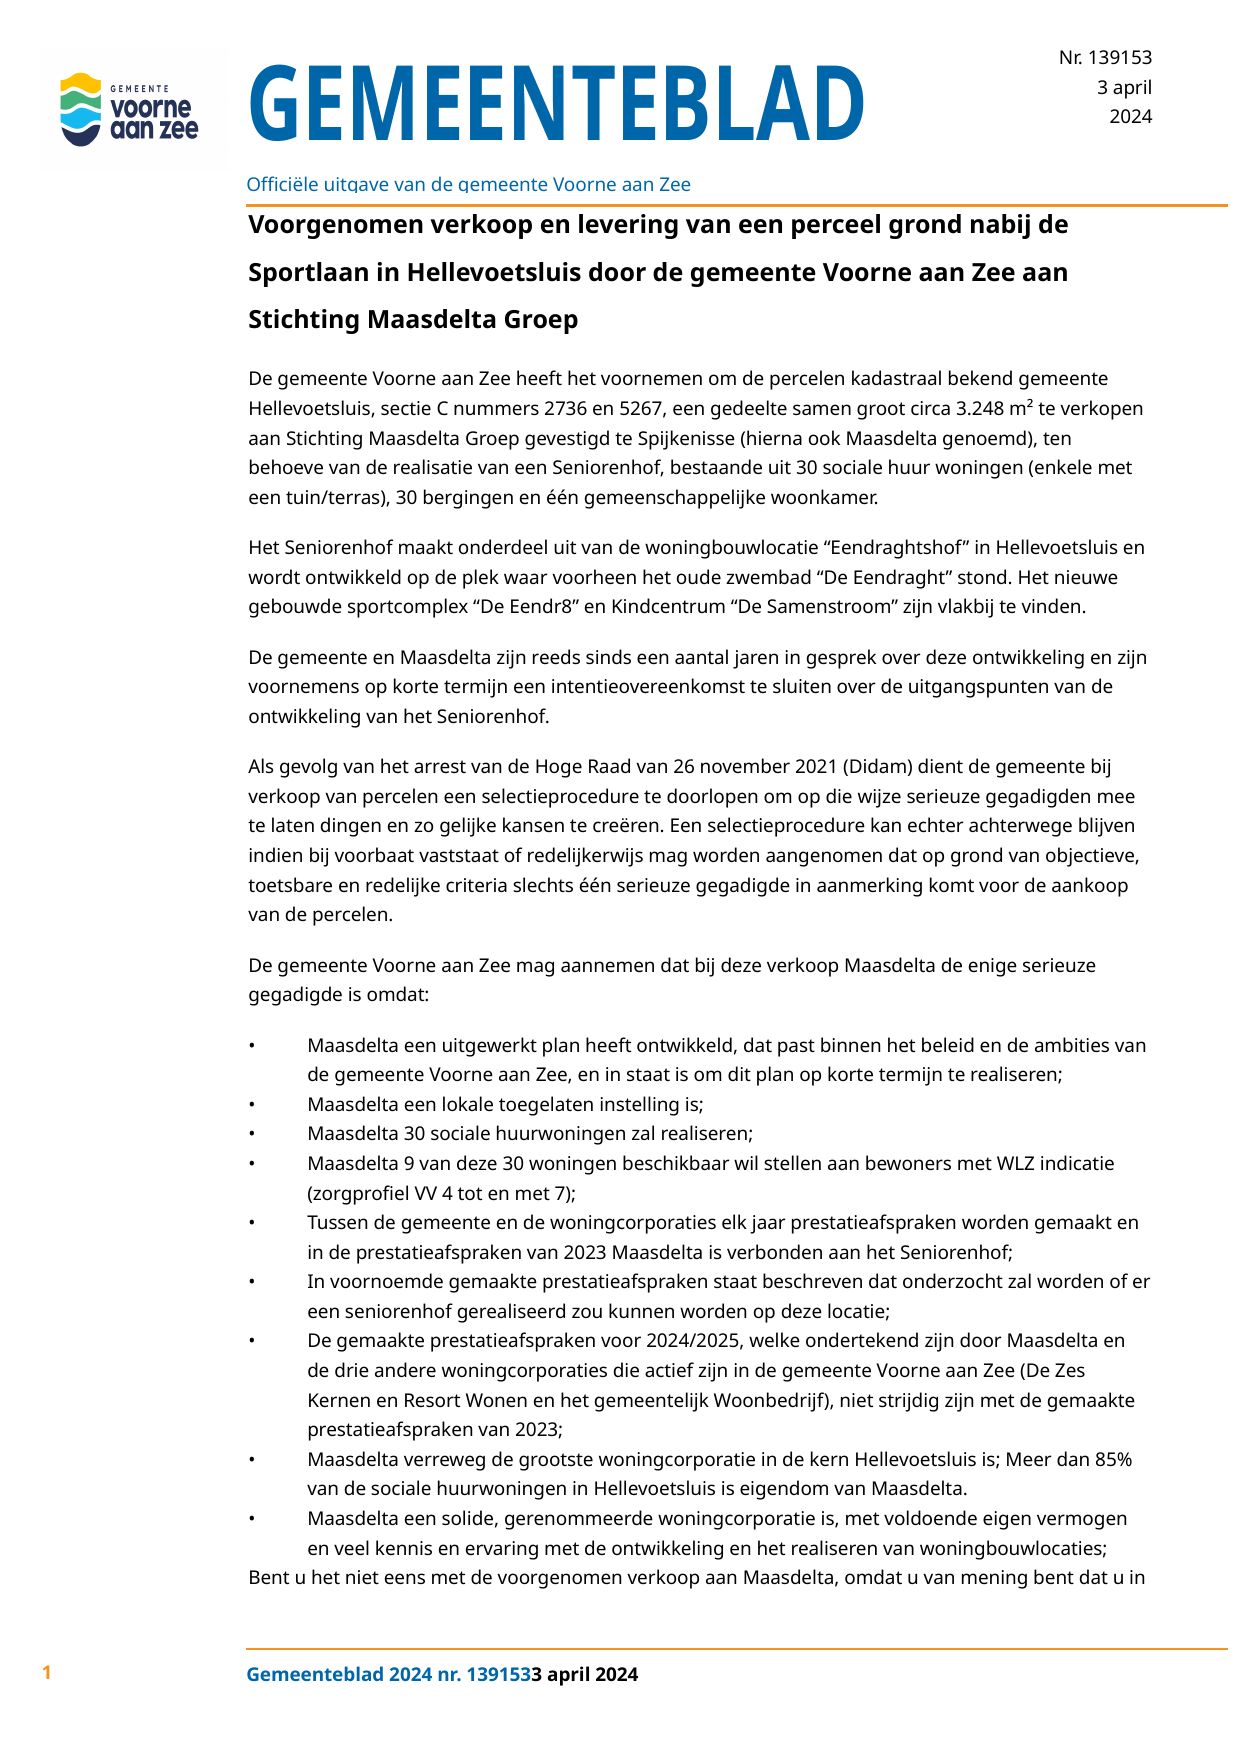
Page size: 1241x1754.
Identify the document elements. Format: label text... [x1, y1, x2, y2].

list De gemaakte prestatieafspraken voor 2024/2025, welke ondertekend zijn door Maasdelta en de drie andere woningcorporaties die actief zijn in de gemeente Voorne aan Zee (De Zes Kernen en Resort Wonen en het gemeentelijk Woonbedrijf), niet strijdig zijn met de gemaakte prestatieafspraken van 2023; [248, 1328, 1152, 1442]
list Maasdelta verreweg de grootste woningcorporatie in de kern Hellevoetsluis is; Meer dan 85% van de sociale huurwoningen in Hellevoetsluis is eigendom van Maasdelta. [248, 1446, 1152, 1501]
text Bent u het niet eens met de voorgenomen verkoop aan Maasdelta, omdat u van mening bent dat u in [248, 1564, 1152, 1590]
list Maasdelta 30 sociale huurwoningen zal realiseren; [248, 1121, 1152, 1146]
list Maasdelta een solide, gerenommeerde woningcorporatie is, met voldoende eigen vermogen en veel kennis en ervaring met de ontwikkeling en het realiseren van woningbouwlocaties; [248, 1505, 1152, 1560]
list Tussen de gemeente en de woningcorporaties elk jaar prestatieafspraken worden gemaakt en in de prestatieafspraken van 2023 Maasdelta is verbonden aan het Seniorenhof; [248, 1209, 1152, 1264]
text De gemeente en Maasdelta zijn reeds sinds een aantal jaren in gesprek over deze ontwikkeling en zijn voornemens op korte termijn een intentieovereenkomst te sluiten over de uitgangspunten van de ontwikkeling van het Seniorenhof. [248, 644, 1152, 729]
text De gemeente Voorne aan Zee heeft het voornemen om de percelen kadastraal bekend gemeente Hellevoetsluis, sectie C nummers 2736 en 5267, een gedeelte samen groot circa 3.248 m² te verkopen aan Stichting Maasdelta Groep gevestigd te Spijkenisse (hierna ook Maasdelta genoemd), ten behoeve van de realisatie van een Seniorenhof, bestaande uit 30 sociale huur woningen (enkele met een tuin/terras), 30 bergingen en één gemeenschappelijke woonkamer. [248, 366, 1152, 509]
text Als gevolg van het arrest van de Hoge Raad van 26 november 2021 (Didam) dient de gemeente bij verkoop van percelen een selectieprocedure te doorlopen om op die wijze serieuze gegadigden mee te laten dingen en zo gelijke kansen te creëren. Een selectieprocedure kan echter achterwege blijven indien bij voorbaat vaststaat of redelijkerwijs mag worden aangenomen dat op grond van objectieve, toetsbare en redelijke criteria slechts één serieuze gegadigde in aanmerking komt voor de aankoop van de percelen. [248, 753, 1152, 927]
text Voorgenomen verkoop en levering van een perceel grond nabij de Sportlaan in Hellevoetsluis door de gemeente Voorne aan Zee aan Stichting Maasdelta Groep [248, 207, 1152, 336]
list Maasdelta 9 van deze 30 woningen beschikbaar wil stellen aan bewoners met WLZ indicatie (zorgprofiel VV 4 tot en met 7); [248, 1150, 1152, 1205]
list Maasdelta een uitgewerkt plan heeft ontwikkeld, dat past binnen het beleid en de ambities van de gemeente Voorne aan Zee, en in staat is om dit plan op korte termijn te realiseren; [248, 1032, 1152, 1087]
list In voornoemde gemaakte prestatieafspraken staat beschreven dat onderzocht zal worden of er een seniorenhof gerealiseerd zou kunnen worden op deze locatie; [248, 1268, 1152, 1324]
list Maasdelta een lokale toegelaten instelling is; [248, 1091, 1152, 1117]
text Het Seniorenhof maakt onderdeel uit van de woningbouwlocatie “Eendraghtshof” in Hellevoetsluis en wordt ontwikkeld op de plek waar voorheen het oude zwembad “De Eendraght” stond. Het nieuwe gebouwde sportcomplex “De Eendr8” en Kindcentrum “De Samenstroom” zijn vlakbij te vinden. [248, 534, 1152, 619]
text De gemeente Voorne aan Zee mag aannemen dat bij deze verkoop Maasdelta de enige serieuze gegadigde is omdat: [248, 952, 1152, 1007]
picture [41, 47, 231, 172]
